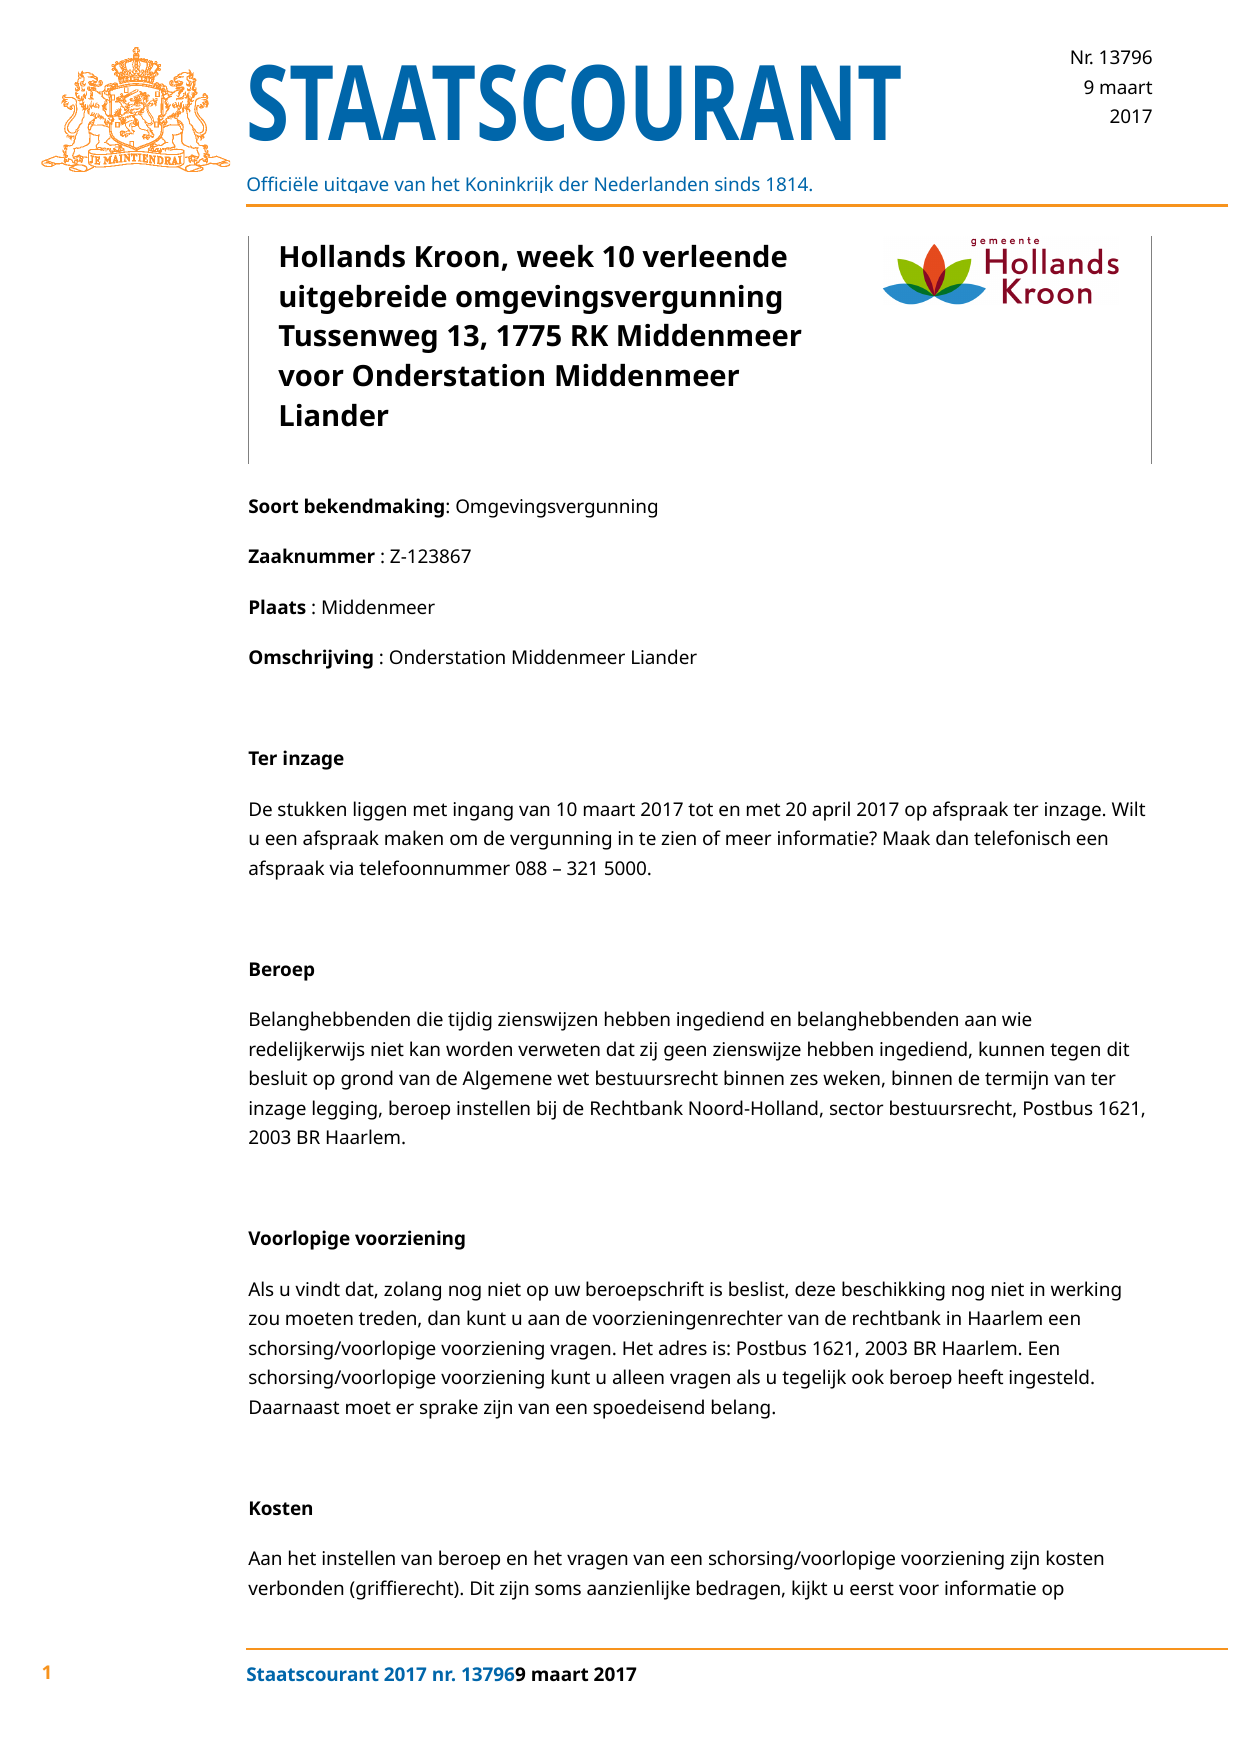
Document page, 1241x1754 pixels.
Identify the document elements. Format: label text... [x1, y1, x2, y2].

text Omschrijving : Onderstation Middenmeer Liander [248, 644, 1152, 670]
text Ter inzage [248, 745, 1152, 771]
picture [882, 236, 1119, 305]
table_header [850, 236, 1151, 464]
text Plaats : Middenmeer [248, 594, 1152, 620]
table_header Hollands Kroon, week 10 verleende uitgebreide omgevingsvergunning Tussenweg 13, 1775 RK Middenmeer voor Onderstation Middenmeer Liander [249, 236, 850, 464]
text Voorlopige voorziening [248, 1225, 1152, 1251]
text Kosten [248, 1495, 1152, 1521]
text De stukken liggen met ingang van 10 maart 2017 tot en met 20 april 2017 op afspraak ter inzage. Wilt u een afspraak maken om de vergunning in te zien of meer informatie? Maak dan telefonisch een afspraak via telefoonnummer 088 – 321 5000. [248, 796, 1152, 881]
text Beroep [248, 956, 1152, 982]
text Soort bekendmaking: Omgevingsvergunning [248, 493, 1152, 519]
text Aan het instellen van beroep en het vragen van een schorsing/voorlopige voorziening zijn kosten verbonden (griffierecht). Dit zijn soms aanzienlijke bedragen, kijkt u eerst voor informatie op [248, 1545, 1152, 1601]
picture [41, 47, 231, 172]
text Als u vindt dat, zolang nog niet op uw beroepschrift is beslist, deze beschikking nog niet in werking zou moeten treden, dan kunt u aan de voorzieningenrechter van de rechtbank in Haarlem een schorsing/voorlopige voorziening vragen. Het adres is: Postbus 1621, 2003 BR Haarlem. Een schorsing/voorlopige voorziening kunt u alleen vragen als u tegelijk ook beroep heeft ingesteld. Daarnaast moet er sprake zijn van een spoedeisend belang. [248, 1276, 1152, 1420]
text Zaaknummer : Z-123867 [248, 544, 1152, 569]
text Belanghebbenden die tijdig zienswijzen hebben ingediend en belanghebbenden aan wie redelijkerwijs niet kan worden verweten dat zij geen zienswijze hebben ingediend, kunnen tegen dit besluit op grond van de Algemene wet bestuursrecht binnen zes weken, binnen de termijn van ter inzage legging, beroep instellen bij de Rechtbank Noord-Holland, sector bestuursrecht, Postbus 1621, 2003 BR Haarlem. [248, 1006, 1152, 1150]
